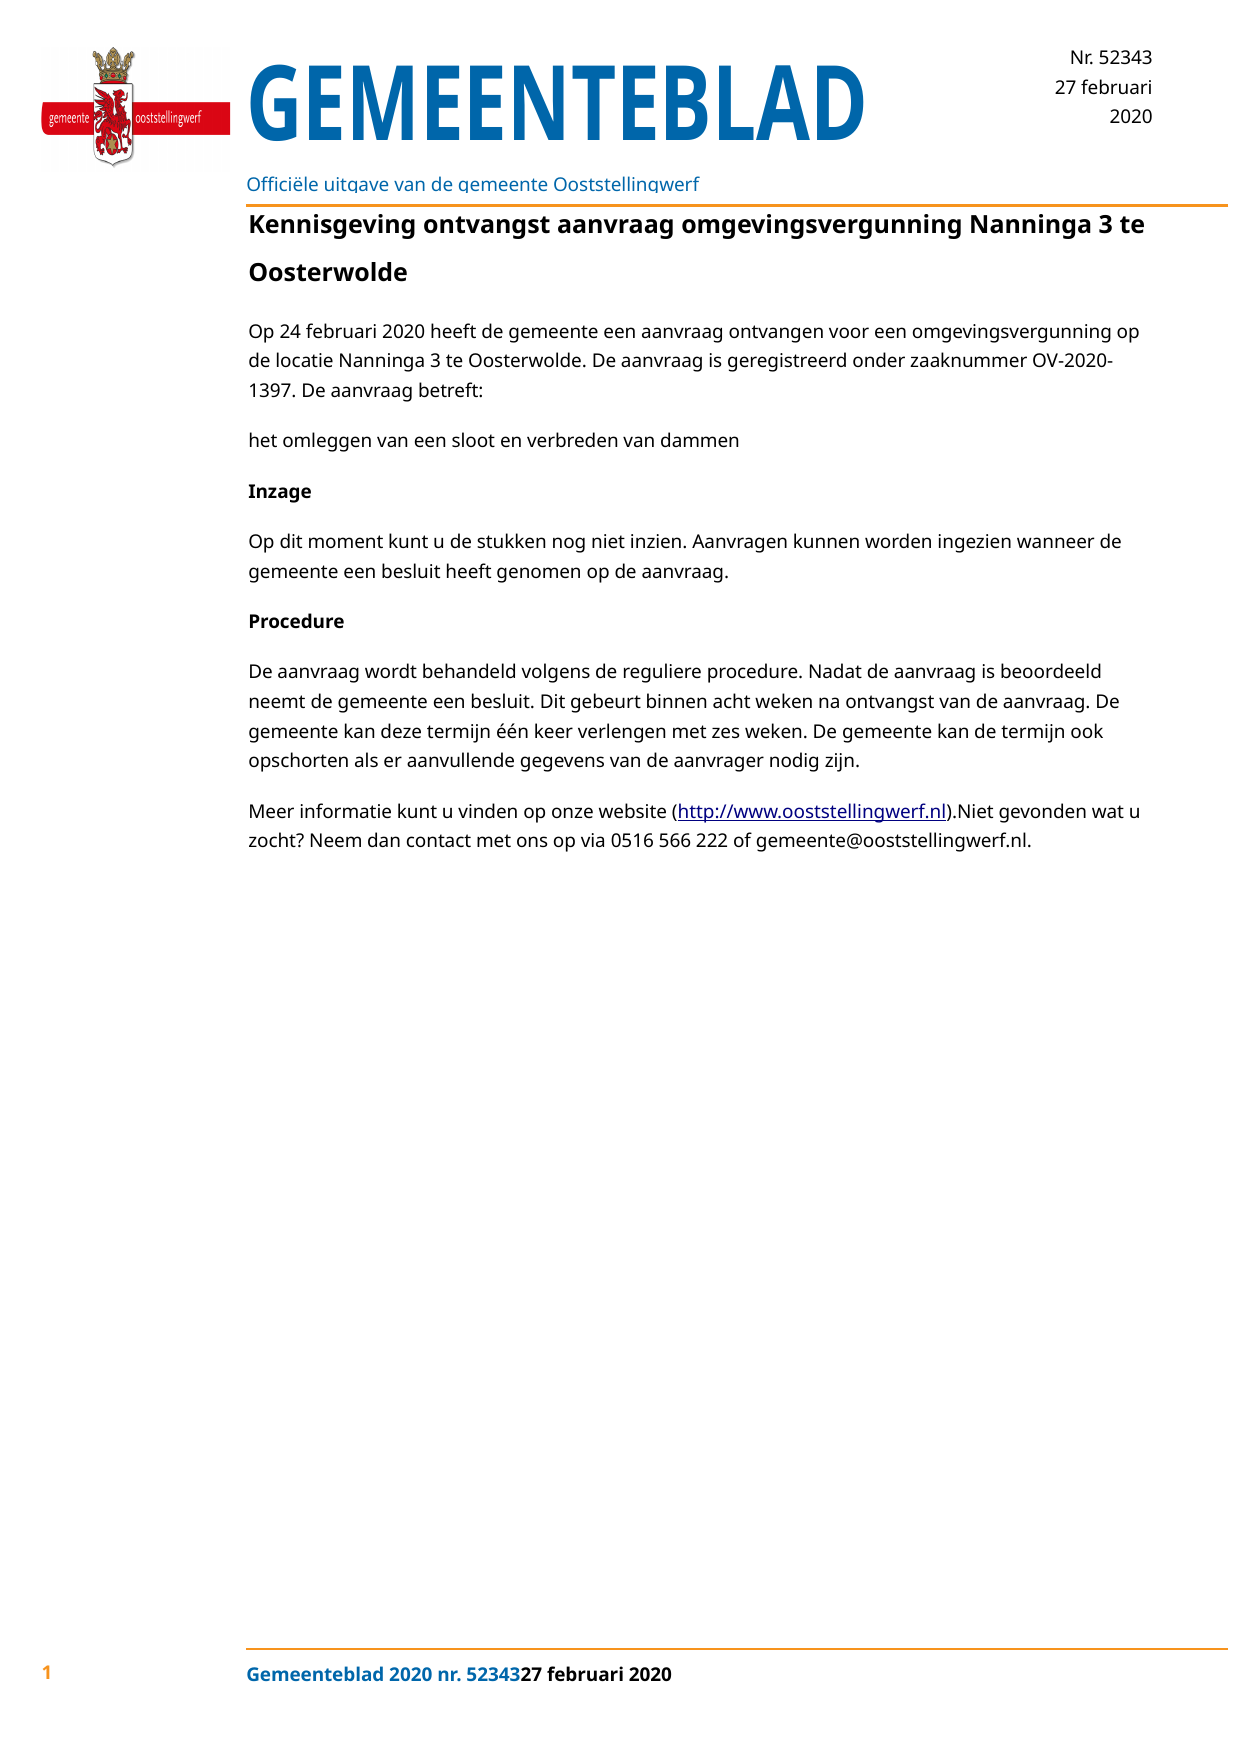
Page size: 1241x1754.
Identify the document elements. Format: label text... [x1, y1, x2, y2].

picture [41, 47, 231, 172]
text Op dit moment kunt u de stukken nog niet inzien. Aanvragen kunnen worden ingezien wanneer de gemeente een besluit heeft genomen op de aanvraag. [248, 528, 1152, 584]
text het omleggen van een sloot en verbreden van dammen [248, 427, 1152, 453]
text Inzage [248, 478, 1152, 504]
text De aanvraag wordt behandeld volgens de reguliere procedure. Nadat de aanvraag is beoordeeld neemt de gemeente een besluit. Dit gebeurt binnen acht weken na ontvangst van de aanvraag. De gemeente kan deze termijn één keer verlengen met zes weken. De gemeente kan de termijn ook opschorten als er aanvullende gegevens van de aanvrager nodig zijn. [248, 659, 1152, 773]
text Kennisgeving ontvangst aanvraag omgevingsvergunning Nanninga 3 te Oosterwolde [248, 207, 1152, 288]
text Procedure [248, 608, 1152, 634]
text Meer informatie kunt u vinden op onze website (http://www.ooststellingwerf.nl).Niet gevonden wat u zocht? Neem dan contact met ons op via 0516 566 222 of gemeente@ooststellingwerf.nl. [248, 798, 1152, 853]
text Op 24 februari 2020 heeft de gemeente een aanvraag ontvangen voor een omgevingsvergunning op de locatie Nanninga 3 te Oosterwolde. De aanvraag is geregistreerd onder zaaknummer OV-2020-1397. De aanvraag betreft: [248, 318, 1152, 403]
